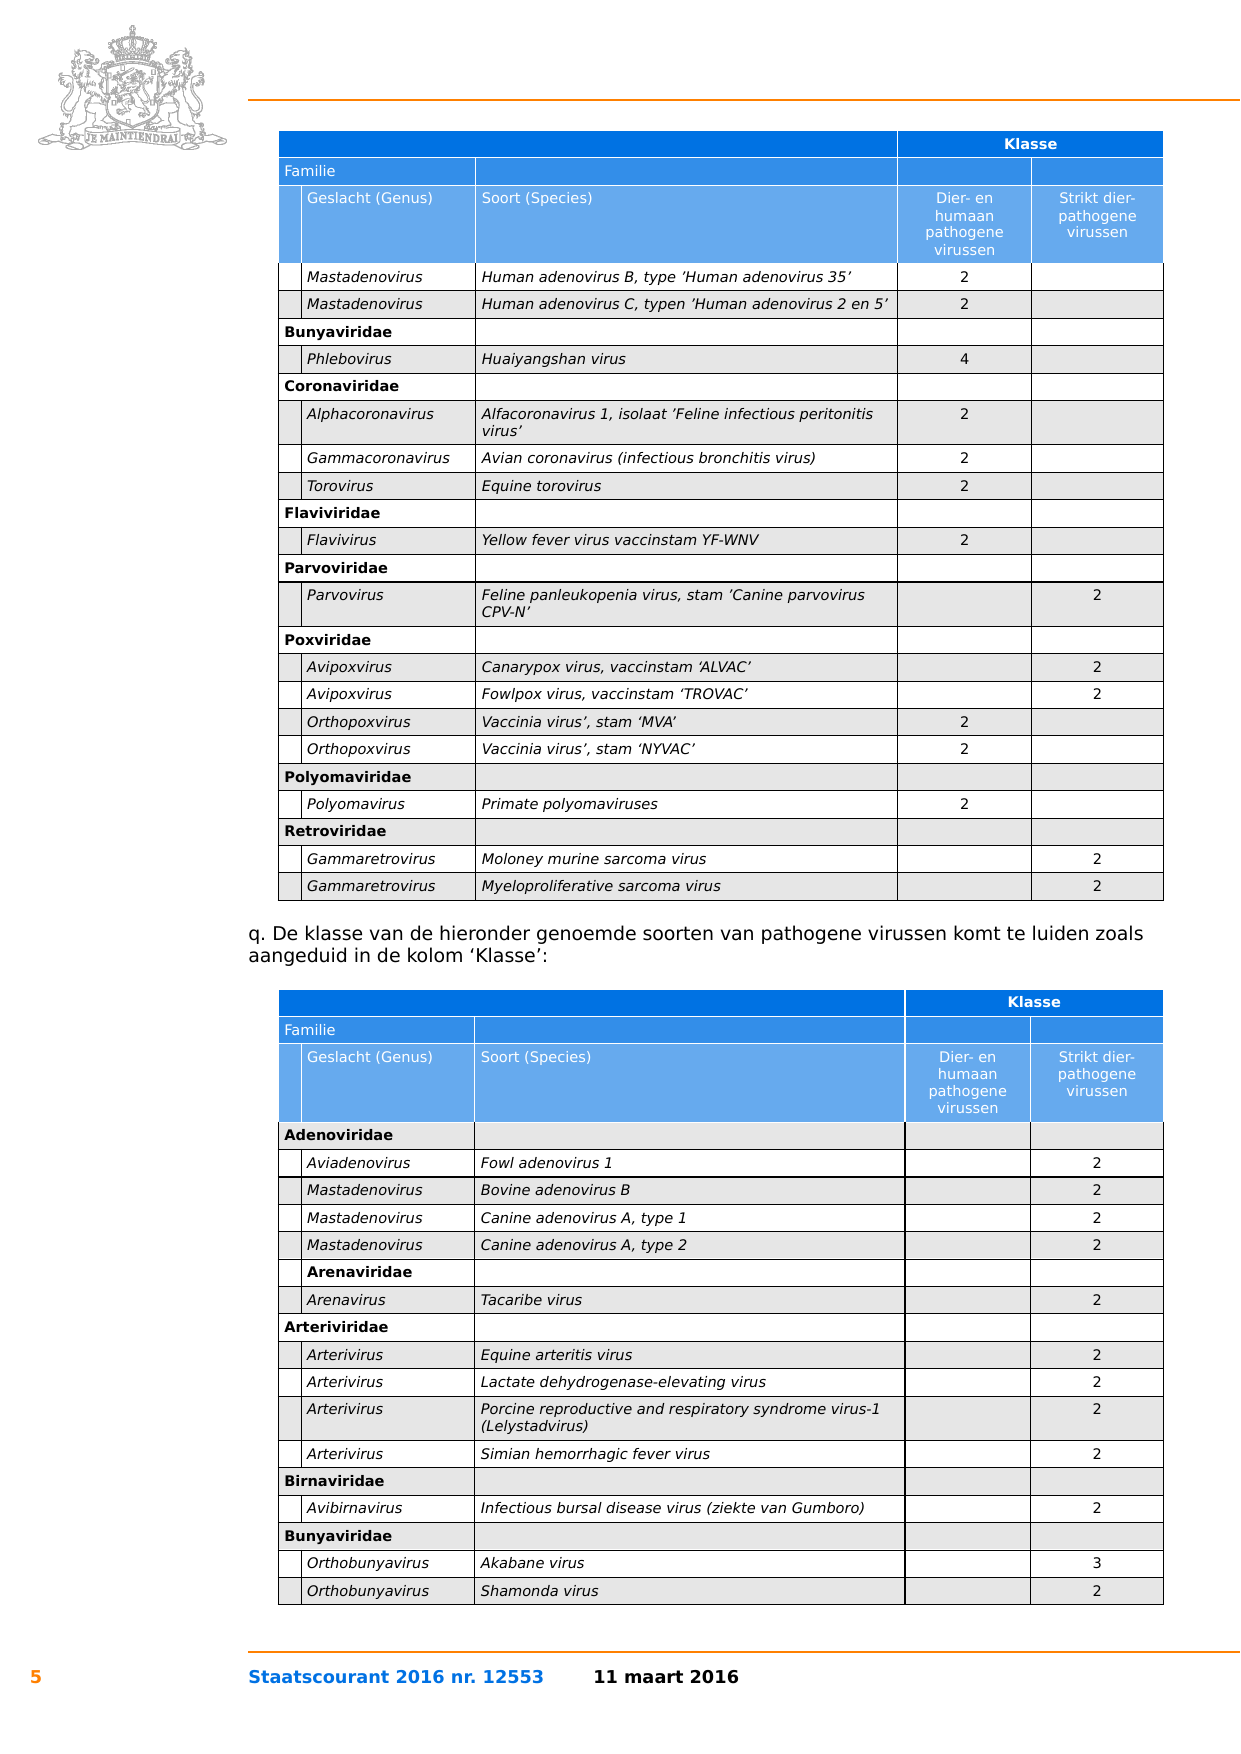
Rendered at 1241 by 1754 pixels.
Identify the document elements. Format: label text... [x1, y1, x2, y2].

table_cell Geslacht (Genus) [302, 186, 475, 263]
table_cell [906, 1342, 1030, 1368]
table_cell 2 [1031, 1496, 1163, 1522]
table_cell [1031, 1260, 1163, 1286]
table_cell [1031, 1468, 1163, 1495]
table_cell Fowl adenovirus 1 [475, 1150, 904, 1176]
table_cell Arenavirus [302, 1287, 474, 1313]
table_cell [279, 186, 301, 263]
table_cell [1032, 445, 1163, 472]
table_cell Bunyaviridae [279, 319, 475, 345]
table_cell [279, 1369, 301, 1396]
table_cell Avibirnavirus [302, 1496, 474, 1522]
table_cell 2 [898, 291, 1031, 318]
table_cell [898, 819, 1031, 845]
table_cell 2 [1032, 873, 1163, 900]
table_cell [1032, 528, 1163, 554]
table_cell [898, 158, 1031, 185]
table_cell [906, 1441, 1030, 1467]
table_cell Poxviridae [279, 627, 475, 653]
table_cell Vaccinia virus’, stam ‘NYVAC’ [476, 736, 897, 763]
table_cell [279, 736, 301, 763]
table_cell Alphacoronavirus [302, 401, 475, 444]
table_cell Orthopoxvirus [302, 709, 475, 735]
table_cell [475, 1017, 904, 1043]
table_cell [1032, 473, 1163, 499]
table_header [279, 990, 904, 1016]
table_cell [906, 1017, 1030, 1043]
table_cell [476, 500, 897, 527]
table_header [279, 131, 897, 157]
table_cell [279, 445, 301, 472]
table_cell 4 [898, 346, 1031, 373]
table_cell [279, 1578, 301, 1604]
table_cell 2 [1031, 1287, 1163, 1313]
table_cell [898, 374, 1031, 400]
table_cell [279, 709, 301, 735]
table_cell Avian coronavirus (infectious bronchitis virus) [476, 445, 897, 472]
table_header Klasse [906, 990, 1163, 1016]
table_cell 2 [1031, 1578, 1163, 1604]
table_cell [898, 500, 1031, 527]
table_cell 2 [898, 473, 1031, 499]
table_cell Mastadenovirus [302, 1205, 474, 1231]
table_cell [906, 1397, 1030, 1440]
table_cell [906, 1551, 1030, 1577]
table_cell Human adenovirus C, typen ’Human adenovirus 2 en 5’ [476, 291, 897, 318]
table_cell [898, 583, 1031, 626]
table_cell Parvoviridae [279, 555, 475, 581]
table_cell Adenoviridae [279, 1123, 474, 1149]
table_cell 2 [898, 791, 1031, 817]
table_cell Strikt dier-pathogene virussen [1032, 186, 1163, 263]
table_cell Arenaviridae [302, 1260, 474, 1286]
table_cell 2 [1032, 583, 1163, 626]
table_cell Tacaribe virus [475, 1287, 904, 1313]
table_cell Polyomaviridae [279, 764, 475, 790]
table_cell 2 [1031, 1232, 1163, 1258]
table_cell [279, 1044, 301, 1122]
table_cell Flaviviridae [279, 500, 475, 527]
table_cell [1032, 500, 1163, 527]
table_cell [906, 1232, 1030, 1258]
table_cell Porcine reproductive and respiratory syndrome virus-1 (Lelystadvirus) [475, 1397, 904, 1440]
table_cell [475, 1260, 904, 1286]
table_cell [1032, 401, 1163, 444]
text q. De klasse van de hieronder genoemde soorten van pathogene virussen komt te luiden zoals aangeduid in de kolom ‘Klasse’: [248, 923, 1163, 967]
table_cell [279, 1150, 301, 1176]
table_cell 3 [1031, 1551, 1163, 1577]
table_cell [906, 1123, 1030, 1149]
table_cell [279, 1397, 301, 1440]
table_cell 2 [898, 736, 1031, 763]
table_cell [1032, 264, 1163, 290]
table_cell Dier- en humaan pathogene virussen [906, 1044, 1030, 1122]
table_cell Mastadenovirus [302, 1178, 474, 1204]
table_cell Akabane virus [475, 1551, 904, 1577]
table_cell [898, 319, 1031, 345]
table_cell Simian hemorrhagic fever virus [475, 1441, 904, 1467]
table_cell 2 [1031, 1150, 1163, 1176]
table_cell [475, 1314, 904, 1341]
table_cell Coronaviridae [279, 374, 475, 400]
table_cell [1032, 627, 1163, 653]
table_cell [279, 873, 301, 900]
table_cell Myeloproliferative sarcoma virus [476, 873, 897, 900]
table_cell [906, 1369, 1030, 1396]
table_cell Birnaviridae [279, 1468, 474, 1495]
table_cell Mastadenovirus [302, 264, 475, 290]
table_cell [906, 1523, 1030, 1549]
table_cell [898, 873, 1031, 900]
table_cell [279, 291, 301, 318]
table_cell Arterivirus [302, 1441, 474, 1467]
table_cell [279, 1260, 301, 1286]
table_cell [476, 319, 897, 345]
table_cell [279, 654, 301, 681]
table_cell [1032, 158, 1163, 185]
table_cell [279, 583, 301, 626]
table_cell 2 [898, 445, 1031, 472]
table_cell [279, 473, 301, 499]
table_cell Human adenovirus B, type ’Human adenovirus 35’ [476, 264, 897, 290]
table_cell [476, 627, 897, 653]
table_cell [1031, 1123, 1163, 1149]
table_cell [279, 1496, 301, 1522]
table_cell [906, 1205, 1030, 1231]
table_cell Mastadenovirus [302, 291, 475, 318]
table_cell Bunyaviridae [279, 1523, 474, 1549]
table_cell [476, 819, 897, 845]
table_cell Avipoxvirus [302, 654, 475, 681]
table_cell Vaccinia virus’, stam ‘MVA’ [476, 709, 897, 735]
table_cell [279, 1232, 301, 1258]
table_cell Feline panleukopenia virus, stam ’Canine parvovirus CPV-N’ [476, 583, 897, 626]
picture [38, 25, 227, 150]
table_cell Fowlpox virus, vaccinstam ‘TROVAC’ [476, 682, 897, 708]
table_cell 2 [1031, 1397, 1163, 1440]
table_cell [1032, 764, 1163, 790]
table_cell [906, 1287, 1030, 1313]
table_cell [898, 682, 1031, 708]
table_cell [1031, 1314, 1163, 1341]
table_cell Arterivirus [302, 1397, 474, 1440]
table_cell [476, 158, 897, 185]
table_cell [1032, 736, 1163, 763]
table_cell Gammaretrovirus [302, 873, 475, 900]
table_cell Mastadenovirus [302, 1232, 474, 1258]
table_cell 2 [1032, 846, 1163, 872]
table_cell [906, 1150, 1030, 1176]
table_cell [279, 1342, 301, 1368]
table_cell Alfacoronavirus 1, isolaat ’Feline infectious peritonitis virus’ [476, 401, 897, 444]
table_cell [279, 401, 301, 444]
table_cell Gammacoronavirus [302, 445, 475, 472]
table_header Klasse [898, 131, 1163, 157]
table_cell Polyomavirus [302, 791, 475, 817]
table_cell Shamonda virus [475, 1578, 904, 1604]
table_cell Infectious bursal disease virus (ziekte van Gumboro) [475, 1496, 904, 1522]
table_cell [476, 555, 897, 581]
table_cell [906, 1468, 1030, 1495]
table_cell [898, 654, 1031, 681]
table_cell [1032, 291, 1163, 318]
table_cell Canine adenovirus A, type 1 [475, 1205, 904, 1231]
table_cell 2 [1032, 682, 1163, 708]
table_cell Primate polyomaviruses [476, 791, 897, 817]
table_cell [475, 1523, 904, 1549]
table_cell Flavivirus [302, 528, 475, 554]
table_cell Bovine adenovirus B [475, 1178, 904, 1204]
table_cell Equine torovirus [476, 473, 897, 499]
table_cell 2 [1031, 1369, 1163, 1396]
table_cell [1032, 319, 1163, 345]
table_cell Orthobunyavirus [302, 1578, 474, 1604]
table_cell [898, 846, 1031, 872]
table_cell Phlebovirus [302, 346, 475, 373]
table_cell 2 [898, 528, 1031, 554]
table_cell [906, 1496, 1030, 1522]
table_cell Canine adenovirus A, type 2 [475, 1232, 904, 1258]
table_cell Parvovirus [302, 583, 475, 626]
table_cell [279, 1205, 301, 1231]
table_cell [279, 346, 301, 373]
table_cell [475, 1468, 904, 1495]
table_cell Lactate dehydrogenase-elevating virus [475, 1369, 904, 1396]
table_cell Orthobunyavirus [302, 1551, 474, 1577]
table_cell [476, 764, 897, 790]
table_cell Dier- en humaan pathogene virussen [898, 186, 1031, 263]
table_cell Torovirus [302, 473, 475, 499]
table_cell Yellow fever virus vaccinstam YF-WNV [476, 528, 897, 554]
table_cell Geslacht (Genus) [302, 1044, 474, 1122]
table_cell [898, 627, 1031, 653]
table_cell [1032, 709, 1163, 735]
table_cell 2 [1031, 1342, 1163, 1368]
table_cell 2 [898, 709, 1031, 735]
table_cell Huaiyangshan virus [476, 346, 897, 373]
table_cell 2 [1032, 654, 1163, 681]
table_cell [279, 1287, 301, 1313]
table_cell Aviadenovirus [302, 1150, 474, 1176]
table_cell Arterivirus [302, 1342, 474, 1368]
table_cell [279, 682, 301, 708]
table_cell [279, 846, 301, 872]
table_cell Avipoxvirus [302, 682, 475, 708]
table_cell [1032, 374, 1163, 400]
table_cell [1032, 791, 1163, 817]
table_cell [279, 264, 301, 290]
table_cell [906, 1578, 1030, 1604]
table_cell [906, 1178, 1030, 1204]
table_cell [279, 528, 301, 554]
table_cell Arterivirus [302, 1369, 474, 1396]
table_cell 2 [1031, 1178, 1163, 1204]
table_cell [475, 1123, 904, 1149]
table_cell [906, 1314, 1030, 1341]
table_cell [906, 1260, 1030, 1286]
table_cell Strikt dier-pathogene virussen [1031, 1044, 1163, 1122]
table_cell Equine arteritis virus [475, 1342, 904, 1368]
table_cell Familie [279, 158, 475, 185]
table_cell Canarypox virus, vaccinstam ‘ALVAC’ [476, 654, 897, 681]
table_cell Familie [279, 1017, 474, 1043]
table_cell [898, 764, 1031, 790]
table_cell [1032, 819, 1163, 845]
table_cell [279, 1551, 301, 1577]
table_cell 2 [898, 264, 1031, 290]
table_cell [279, 791, 301, 817]
table_cell Soort (Species) [476, 186, 897, 263]
table_cell [1032, 555, 1163, 581]
table_cell [476, 374, 897, 400]
table_cell [279, 1441, 301, 1467]
table_cell [279, 1178, 301, 1204]
table_cell 2 [1031, 1441, 1163, 1467]
table_cell 2 [1031, 1205, 1163, 1231]
table_cell 2 [898, 401, 1031, 444]
table_cell Retroviridae [279, 819, 475, 845]
table_cell Soort (Species) [475, 1044, 904, 1122]
table_cell Gammaretrovirus [302, 846, 475, 872]
table_cell Orthopoxvirus [302, 736, 475, 763]
table_cell [1031, 1523, 1163, 1549]
table_cell [1032, 346, 1163, 373]
table_cell [898, 555, 1031, 581]
table_cell Arteriviridae [279, 1314, 474, 1341]
table_cell Moloney murine sarcoma virus [476, 846, 897, 872]
table_cell [1031, 1017, 1163, 1043]
